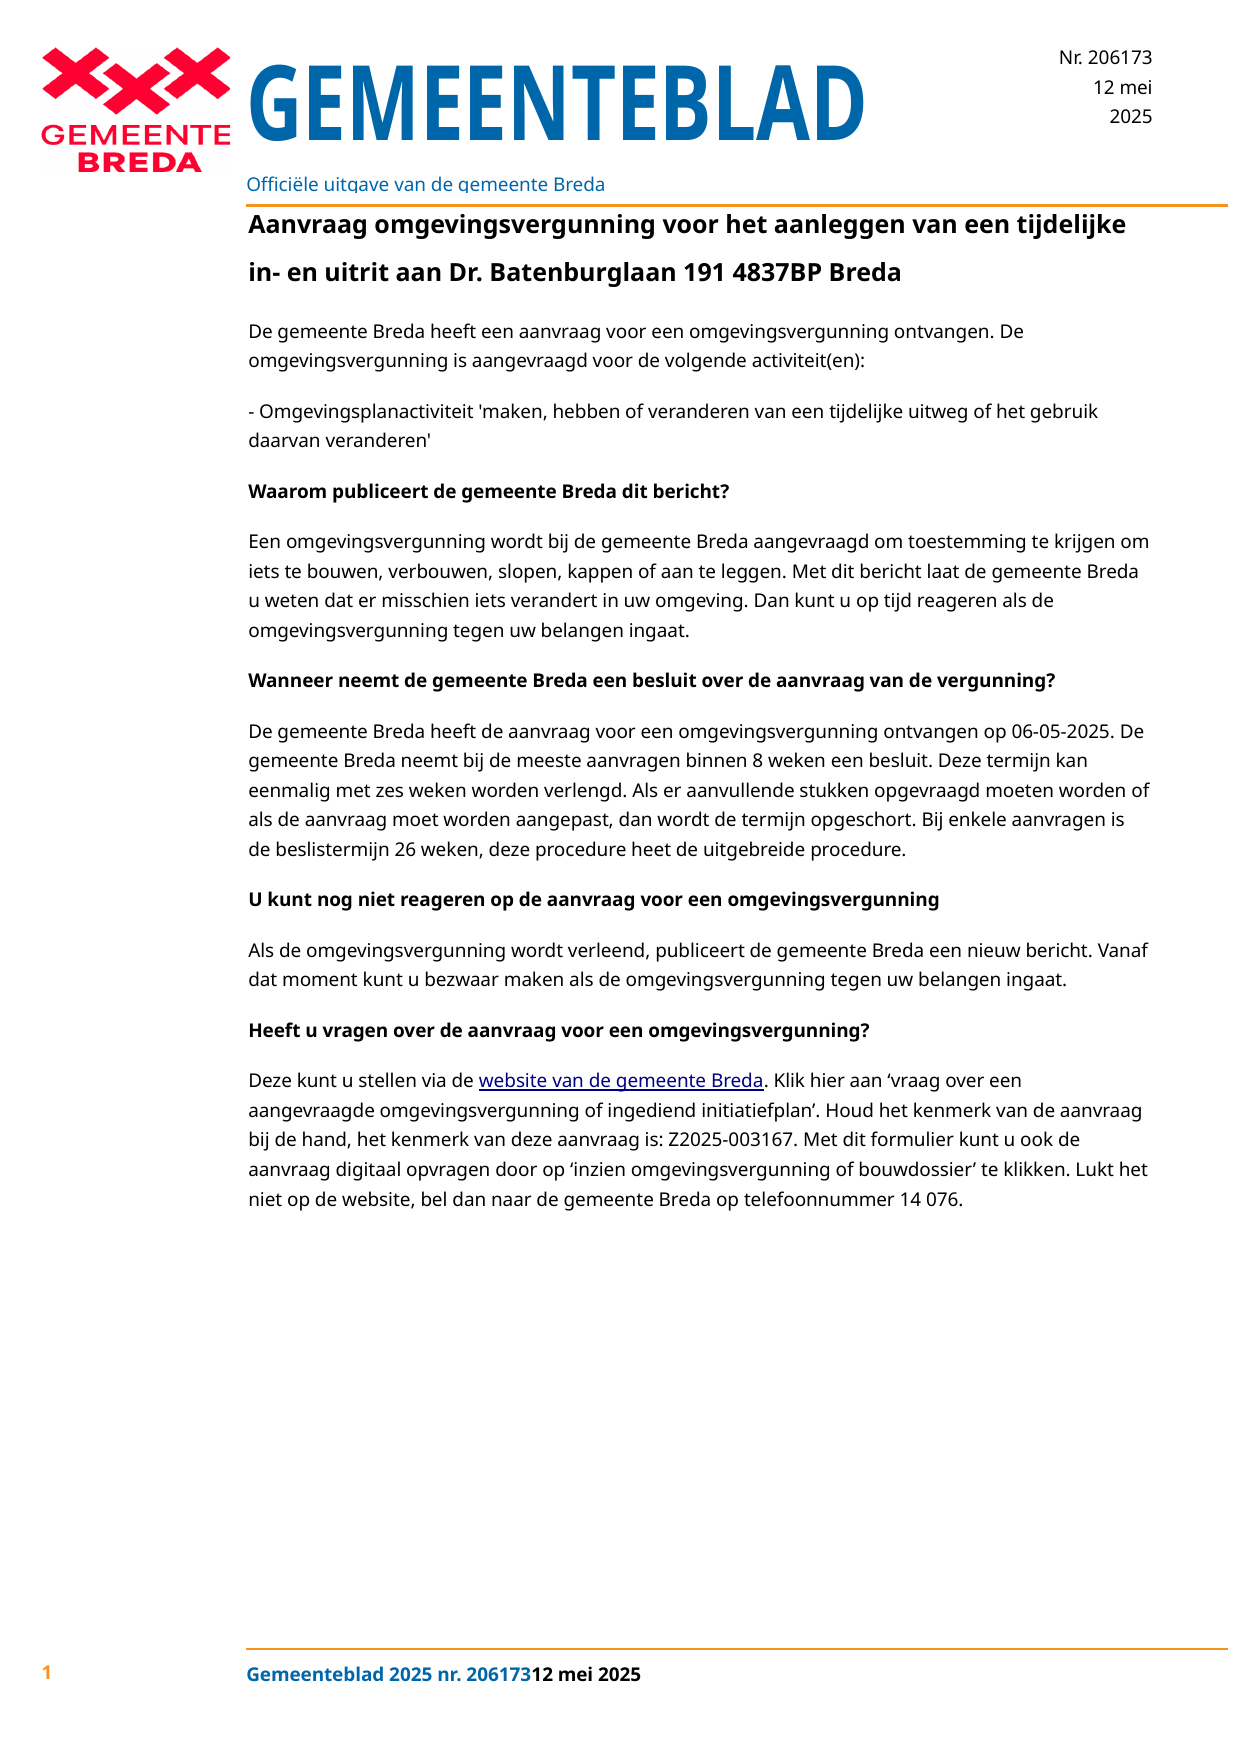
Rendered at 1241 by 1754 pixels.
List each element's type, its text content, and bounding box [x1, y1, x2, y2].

text - Omgevingsplanactiviteit 'maken, hebben of veranderen van een tijdelijke uitweg of het gebruik daarvan veranderen' [248, 398, 1152, 453]
text Een omgevingsvergunning wordt bij de gemeente Breda aangevraagd om toestemming te krijgen om iets te bouwen, verbouwen, slopen, kappen of aan te leggen. Met dit bericht laat de gemeente Breda u weten dat er misschien iets verandert in uw omgeving. Dan kunt u op tijd reageren als de omgevingsvergunning tegen uw belangen ingaat. [248, 528, 1152, 643]
text De gemeente Breda heeft de aanvraag voor een omgevingsvergunning ontvangen op 06-05-2025. De gemeente Breda neemt bij de meeste aanvragen binnen 8 weken een besluit. Deze termijn kan eenmalig met zes weken worden verlengd. Als er aanvullende stukken opgevraagd moeten worden of als de aanvraag moet worden aangepast, dan wordt de termijn opgeschort. Bij enkele aanvragen is de beslistermijn 26 weken, deze procedure heet de uitgebreide procedure. [248, 718, 1152, 862]
text Aanvraag omgevingsvergunning voor het aanleggen van een tijdelijke in- en uitrit aan Dr. Batenburglaan 191 4837BP Breda [248, 207, 1152, 288]
text Als de omgevingsvergunning wordt verleend, publiceert de gemeente Breda een nieuw bericht. Vanaf dat moment kunt u bezwaar maken als de omgevingsvergunning tegen uw belangen ingaat. [248, 937, 1152, 992]
picture [41, 47, 231, 172]
text Heeft u vragen over de aanvraag voor een omgevingsvergunning? [248, 1017, 1152, 1043]
text Waarom publiceert de gemeente Breda dit bericht? [248, 478, 1152, 504]
text Deze kunt u stellen via de website van de gemeente Breda. Klik hier aan ‘vraag over een aangevraagde omgevingsvergunning of ingediend initiatiefplan’. Houd het kenmerk van de aanvraag bij de hand, het kenmerk van deze aanvraag is: Z2025-003167. Met dit formulier kunt u ook de aanvraag digitaal opvragen door op ‘inzien omgevingsvergunning of bouwdossier’ te klikken. Lukt het niet op de website, bel dan naar de gemeente Breda op telefoonnummer 14 076. [248, 1067, 1152, 1212]
text U kunt nog niet reageren op de aanvraag voor een omgevingsvergunning [248, 887, 1152, 912]
text De gemeente Breda heeft een aanvraag voor een omgevingsvergunning ontvangen. De omgevingsvergunning is aangevraagd voor de volgende activiteit(en): [248, 318, 1152, 373]
text Wanneer neemt de gemeente Breda een besluit over de aanvraag van de vergunning? [248, 667, 1152, 693]
